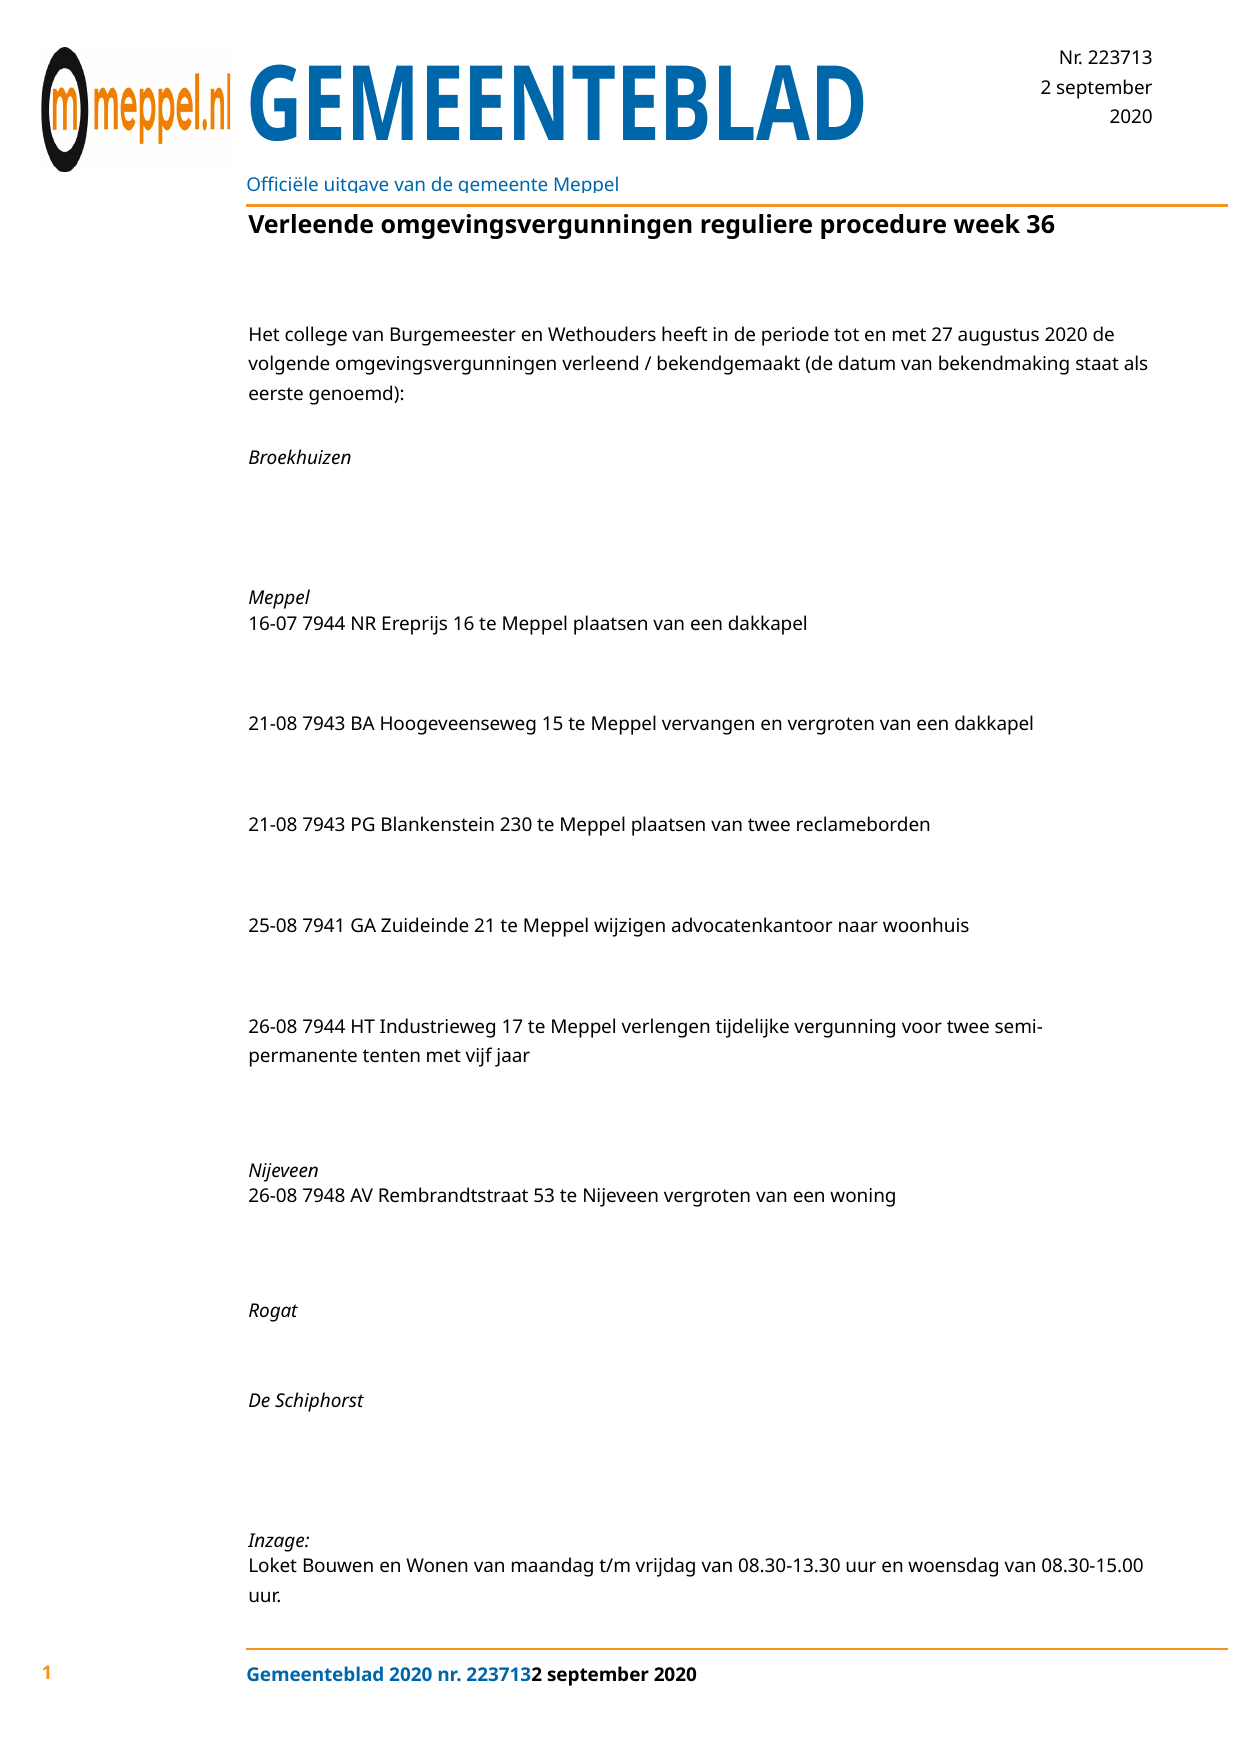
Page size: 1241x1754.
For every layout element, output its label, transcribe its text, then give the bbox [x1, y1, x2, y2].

text Verleende omgevingsvergunningen reguliere procedure week 36 [248, 207, 1152, 241]
text Nijeveen [248, 1157, 1152, 1183]
text 26-08 7948 AV Rembrandtstraat 53 te Nijeveen vergroten van een woning [248, 1183, 1152, 1208]
text Inzage: [248, 1527, 1152, 1553]
text 25-08 7941 GA Zuideinde 21 te Meppel wijzigen advocatenkantoor naar woonhuis [248, 912, 1152, 938]
text Rogat [248, 1297, 1152, 1323]
text 26-08 7944 HT Industrieweg 17 te Meppel verlengen tijdelijke vergunning voor twee semi-permanente tenten met vijf jaar [248, 1013, 1152, 1068]
text De Schiphorst [248, 1387, 1152, 1412]
picture [41, 47, 231, 172]
text Loket Bouwen en Wonen van maandag t/m vrijdag van 08.30-13.30 uur en woensdag van 08.30-15.00 uur. [248, 1553, 1152, 1608]
text Broekhuizen [248, 444, 1152, 469]
text 21-08 7943 PG Blankenstein 230 te Meppel plaatsen van twee reclameborden [248, 811, 1152, 837]
text 16-07 7944 NR Ereprijs 16 te Meppel plaatsen van een dakkapel [248, 610, 1152, 635]
text Meppel [248, 584, 1152, 610]
text 21-08 7943 BA Hoogeveenseweg 15 te Meppel vervangen en vergroten van een dakkapel [248, 711, 1152, 736]
text Het college van Burgemeester en Wethouders heeft in de periode tot en met 27 augustus 2020 de volgende omgevingsvergunningen verleend / bekendgemaakt (de datum van bekendmaking staat als eerste genoemd): [248, 321, 1152, 406]
